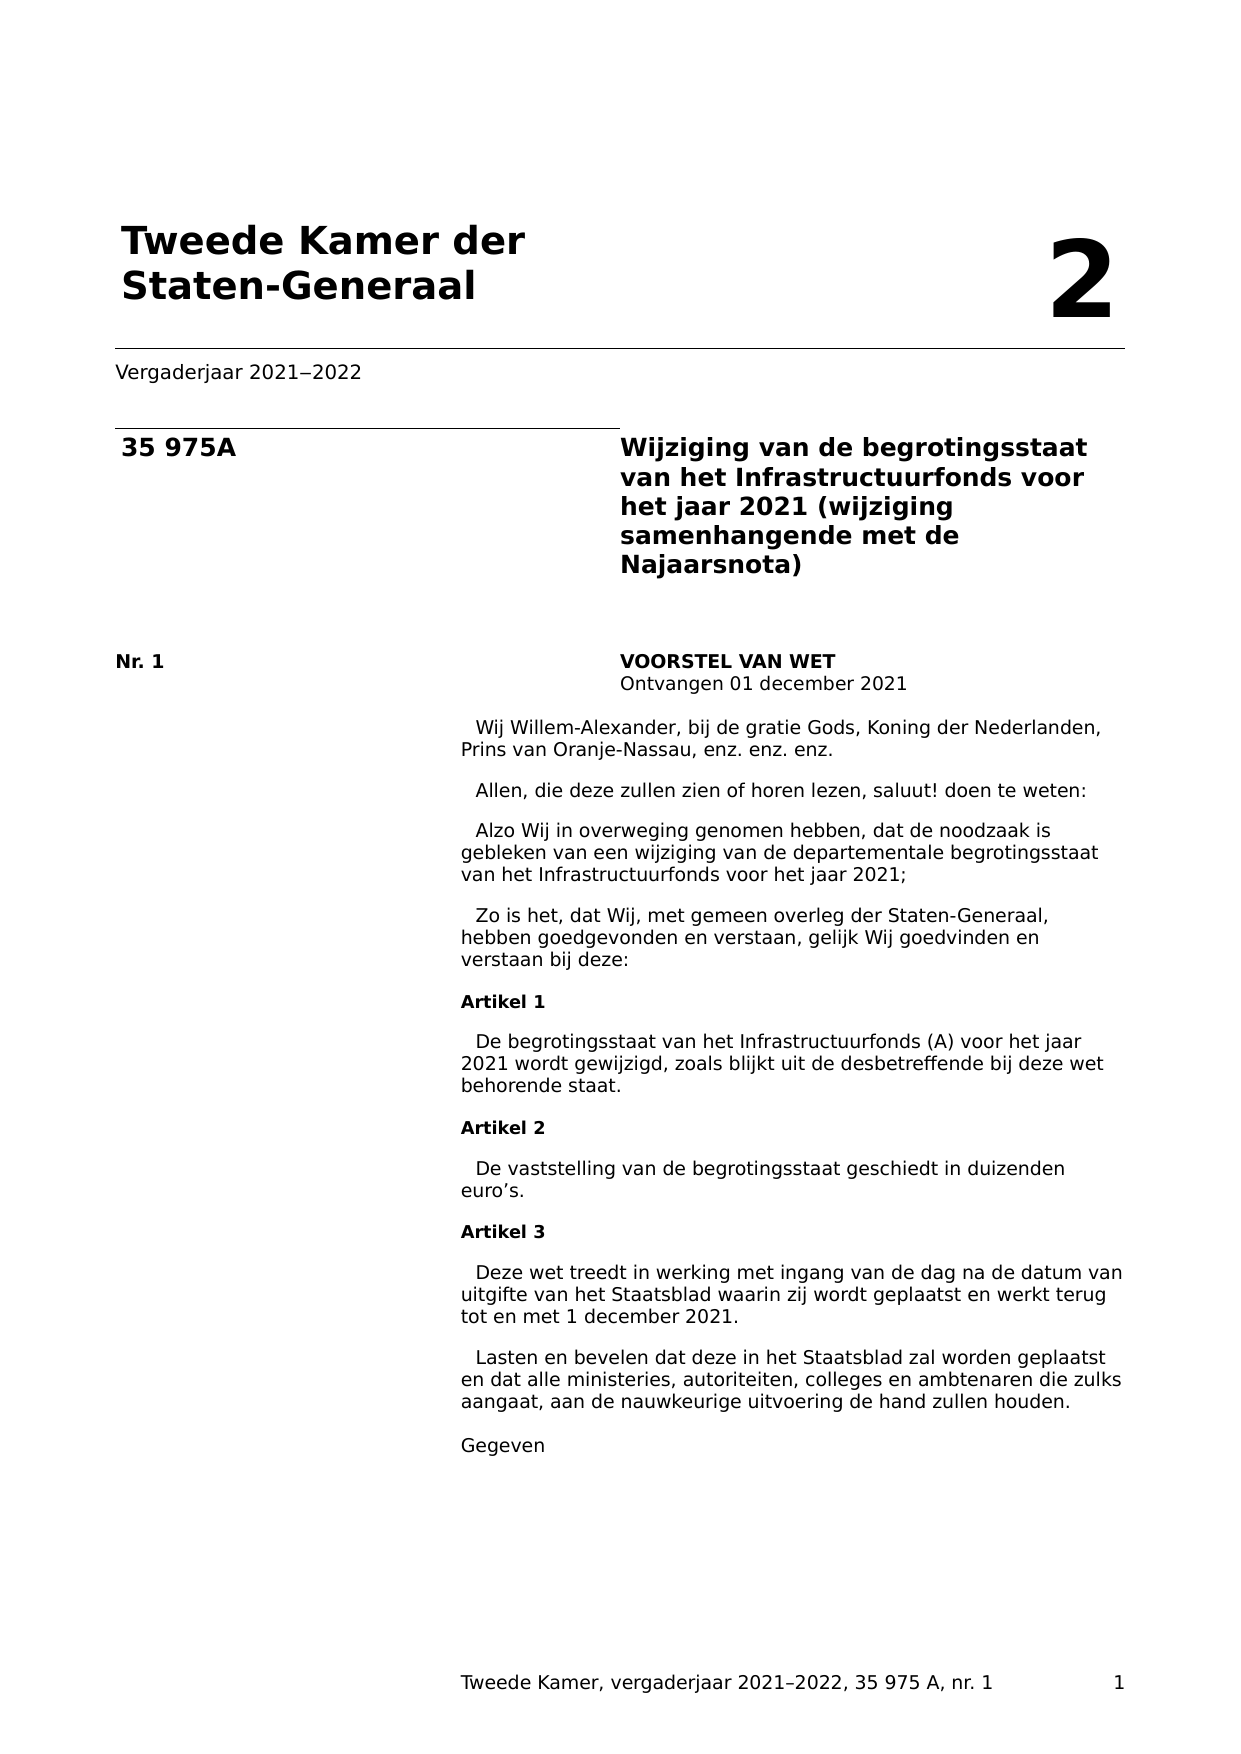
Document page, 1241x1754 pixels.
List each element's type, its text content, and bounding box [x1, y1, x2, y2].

table_header Voorstel van Wet Ontvangen 01 december 2021 [620, 651, 1125, 717]
text Lasten en bevelen dat deze in het Staatsblad zal worden geplaatst en dat alle ministeries, autoriteiten, colleges en ambtenaren die zulks aangaat, aan de nauwkeurige uitvoering de hand zullen houden. [461, 1347, 1125, 1413]
text De vaststelling van de begrotingsstaat geschiedt in duizenden euro’s. [461, 1158, 1125, 1202]
text Allen, die deze zullen zien of horen lezen, saluut! doen te weten: [461, 779, 1125, 802]
title Artikel 3 [461, 1220, 1125, 1243]
text Wij Willem-Alexander, bij de gratie Gods, Koning der Nederlanden, Prins van Oranje-Nassau, enz. enz. enz. [461, 717, 1125, 761]
table_header Tweede Kamer der Staten-Generaal [115, 213, 620, 348]
text De begrotingsstaat van het Infrastructuurfonds (A) voor het jaar 2021 wordt gewijzigd, zoals blijkt uit de desbetreffende bij deze wet behorende staat. [461, 1031, 1125, 1097]
text Alzo Wij in overweging genomen hebben, dat de noodzaak is gebleken van een wijziging van de departementale begrotingsstaat van het Infrastructuurfonds voor het jaar 2021; [461, 820, 1125, 886]
title Artikel 2 [461, 1116, 1125, 1139]
table_cell Vergaderjaar 2021‒2022 [115, 349, 1125, 384]
table_header 35 975A [115, 429, 620, 585]
title Artikel 1 [461, 990, 1125, 1013]
table_header 2 [620, 213, 1125, 348]
text Deze wet treedt in werking met ingang van de dag na de datum van uitgifte van het Staatsblad waarin zij wordt geplaatst en werkt terug tot en met 1 december 2021. [461, 1262, 1125, 1328]
text Zo is het, dat Wij, met gemeen overleg der Staten-Generaal, hebben goedgevonden en verstaan, gelijk Wij goedvinden en verstaan bij deze: [461, 905, 1125, 971]
table_header Nr. 1 [115, 651, 620, 717]
text Gegeven [461, 1435, 1125, 1457]
table_header Wijziging van de begrotingsstaat van het Infrastructuurfonds voor het jaar 2021 (wijziging samenhangende met de Najaarsnota) [620, 428, 1125, 585]
